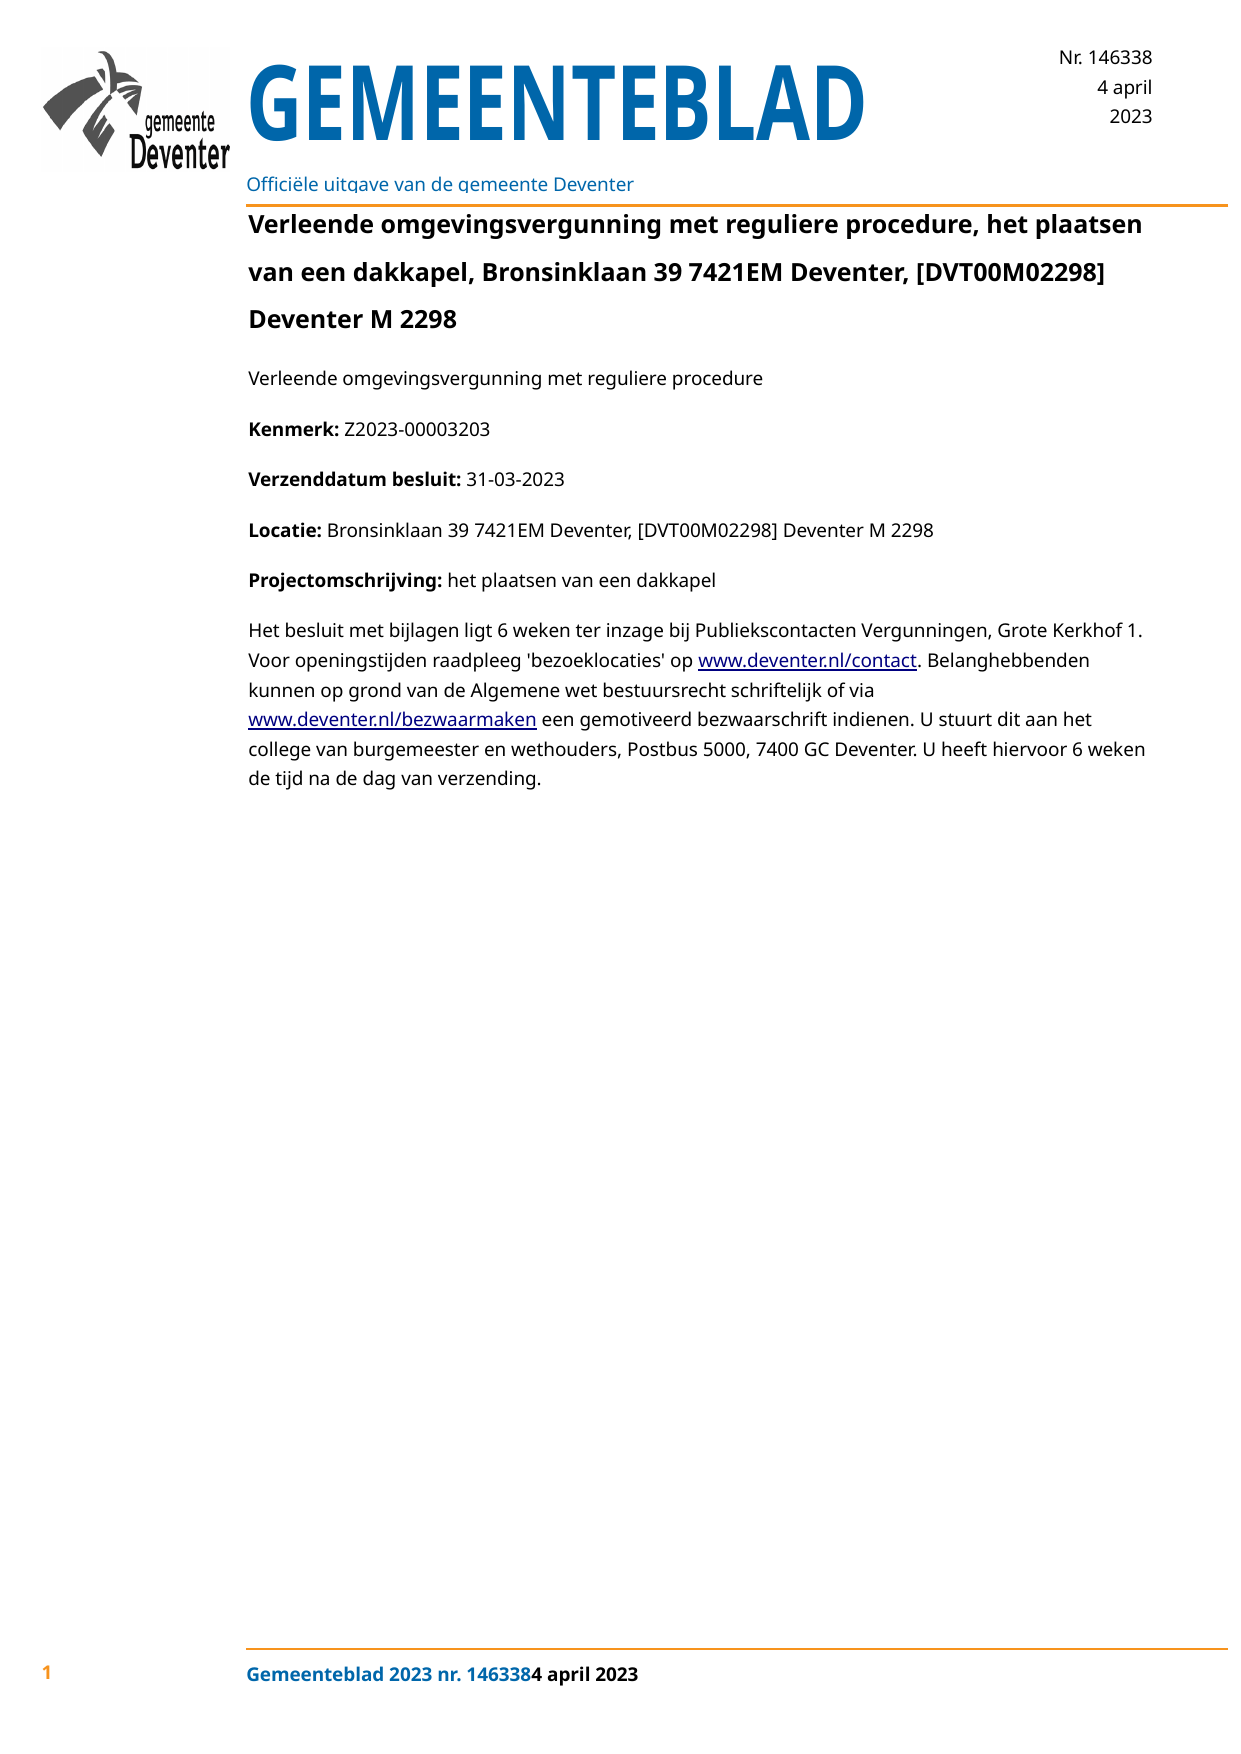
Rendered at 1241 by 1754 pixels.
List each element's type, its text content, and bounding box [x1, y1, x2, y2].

picture [41, 47, 231, 172]
text Projectomschrijving: het plaatsen van een dakkapel [248, 567, 1152, 593]
text Kenmerk: Z2023-00003203 [248, 416, 1152, 442]
text Verleende omgevingsvergunning met reguliere procedure, het plaatsen van een dakkapel, Bronsinklaan 39 7421EM Deventer, [DVT00M02298] Deventer M 2298 [248, 207, 1152, 336]
text Locatie: Bronsinklaan 39 7421EM Deventer, [DVT00M02298] Deventer M 2298 [248, 517, 1152, 542]
text Het besluit met bijlagen ligt 6 weken ter inzage bij Publiekscontacten Vergunningen, Grote Kerkhof 1. Voor openingstijden raadpleeg 'bezoeklocaties' op www.deventer.nl/contact. Belanghebbenden kunnen op grond van de Algemene wet bestuursrecht schriftelijk of via www.deventer.nl/bezwaarmaken een gemotiveerd bezwaarschrift indienen. U stuurt dit aan het college van burgemeester en wethouders, Postbus 5000, 7400 GC Deventer. U heeft hiervoor 6 weken de tijd na de dag van verzending. [248, 618, 1152, 791]
text Verleende omgevingsvergunning met reguliere procedure [248, 366, 1152, 391]
text Verzenddatum besluit: 31-03-2023 [248, 466, 1152, 492]
